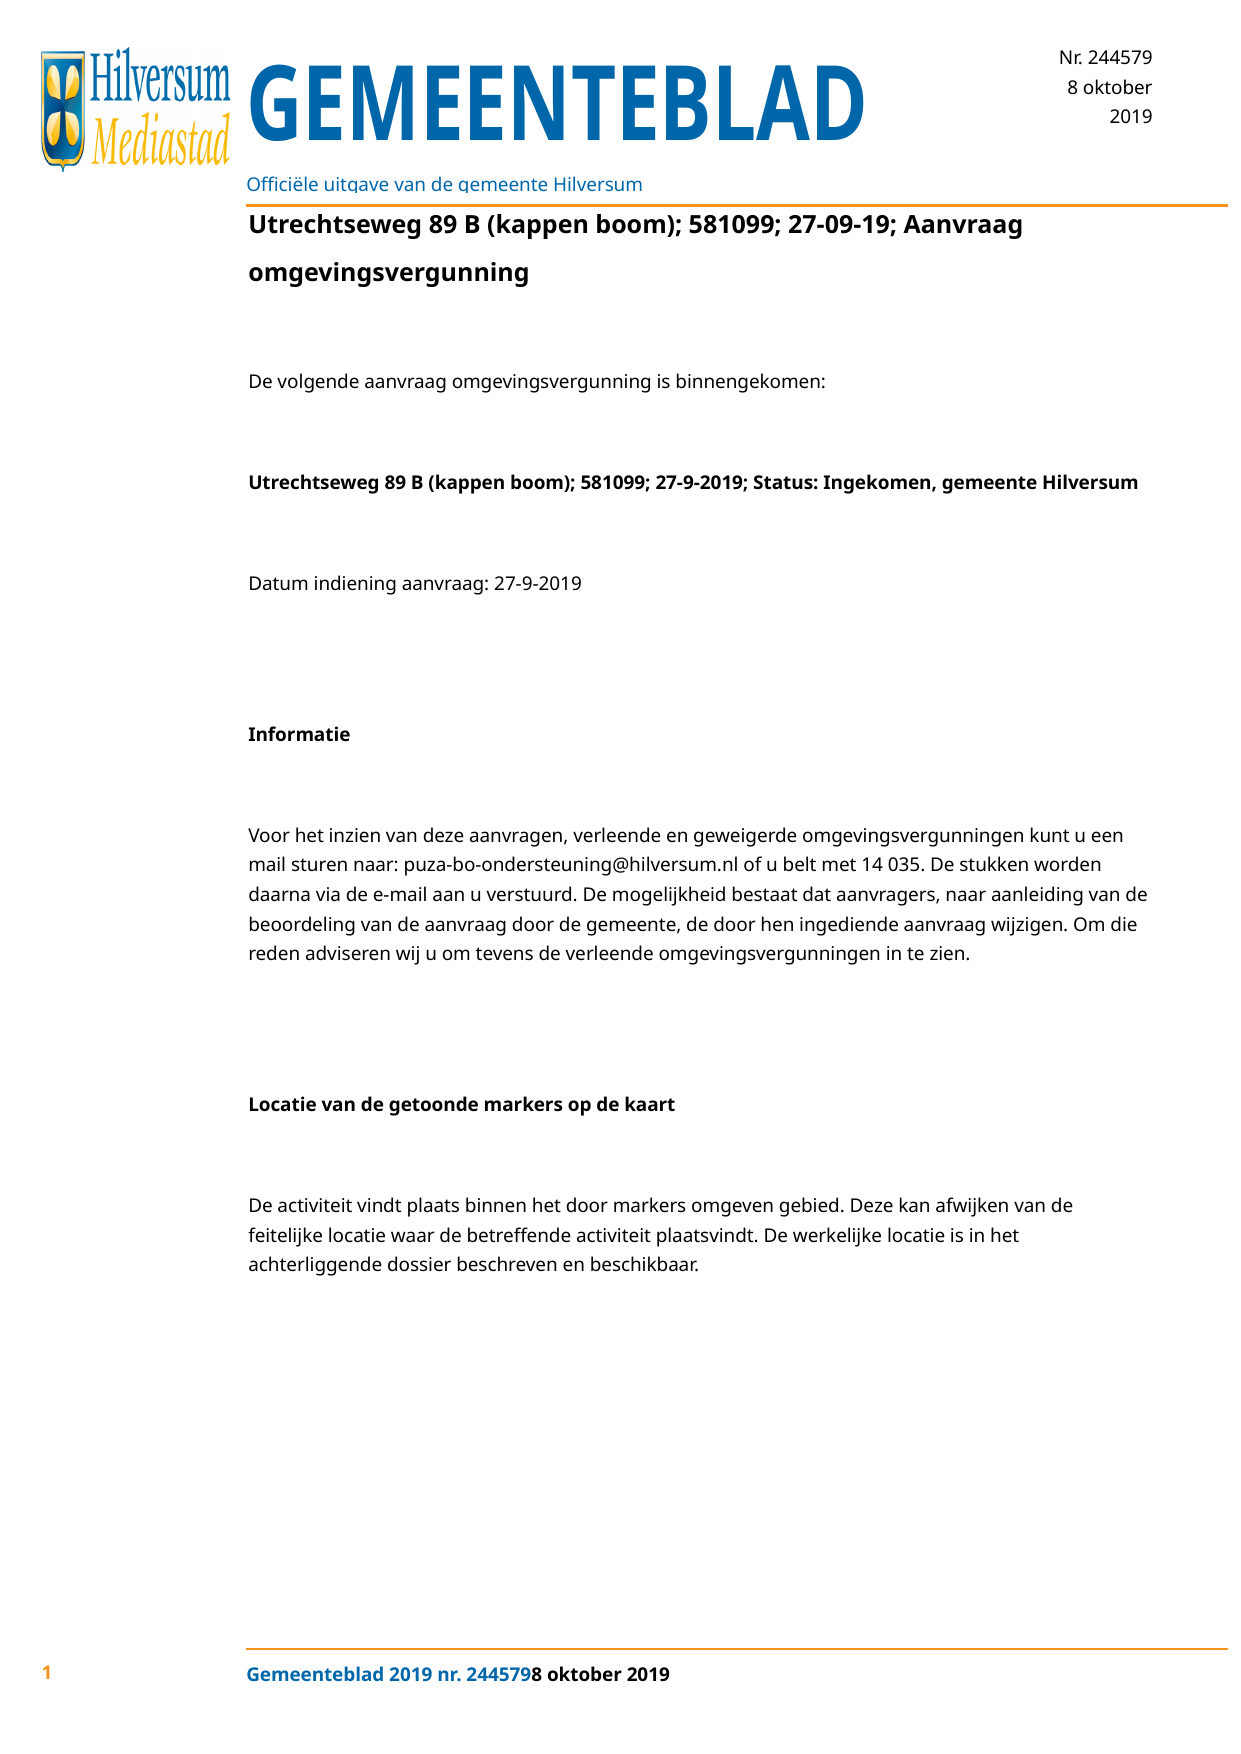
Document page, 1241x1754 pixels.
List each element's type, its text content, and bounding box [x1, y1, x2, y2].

text Voor het inzien van deze aanvragen, verleende en geweigerde omgevingsvergunningen kunt u een mail sturen naar: puza-bo-ondersteuning@hilversum.nl of u belt met 14 035. De stukken worden daarna via de e-mail aan u verstuurd. De mogelijkheid bestaat dat aanvragers, naar aanleiding van de beoordeling van de aanvraag door de gemeente, de door hen ingediende aanvraag wijzigen. Om die reden adviseren wij u om tevens de verleende omgevingsvergunningen in te zien. [248, 822, 1152, 966]
text De volgende aanvraag omgevingsvergunning is binnengekomen: [248, 368, 1152, 394]
text De activiteit vindt plaats binnen het door markers omgeven gebied. Deze kan afwijken van de feitelijke locatie waar de betreffende activiteit plaatsvindt. De werkelijke locatie is in het achterliggende dossier beschreven en beschikbaar. [248, 1192, 1152, 1277]
text Locatie van de getoonde markers op de kaart [248, 1092, 1152, 1117]
text Datum indiening aanvraag: 27-9-2019 [248, 570, 1152, 596]
text Utrechtseweg 89 B (kappen boom); 581099; 27-09-19; Aanvraag omgevingsvergunning [248, 207, 1152, 288]
picture [41, 47, 231, 172]
text Informatie [248, 721, 1152, 747]
text Utrechtseweg 89 B (kappen boom); 581099; 27-9-2019; Status: Ingekomen, gemeente Hilversum [248, 469, 1152, 495]
